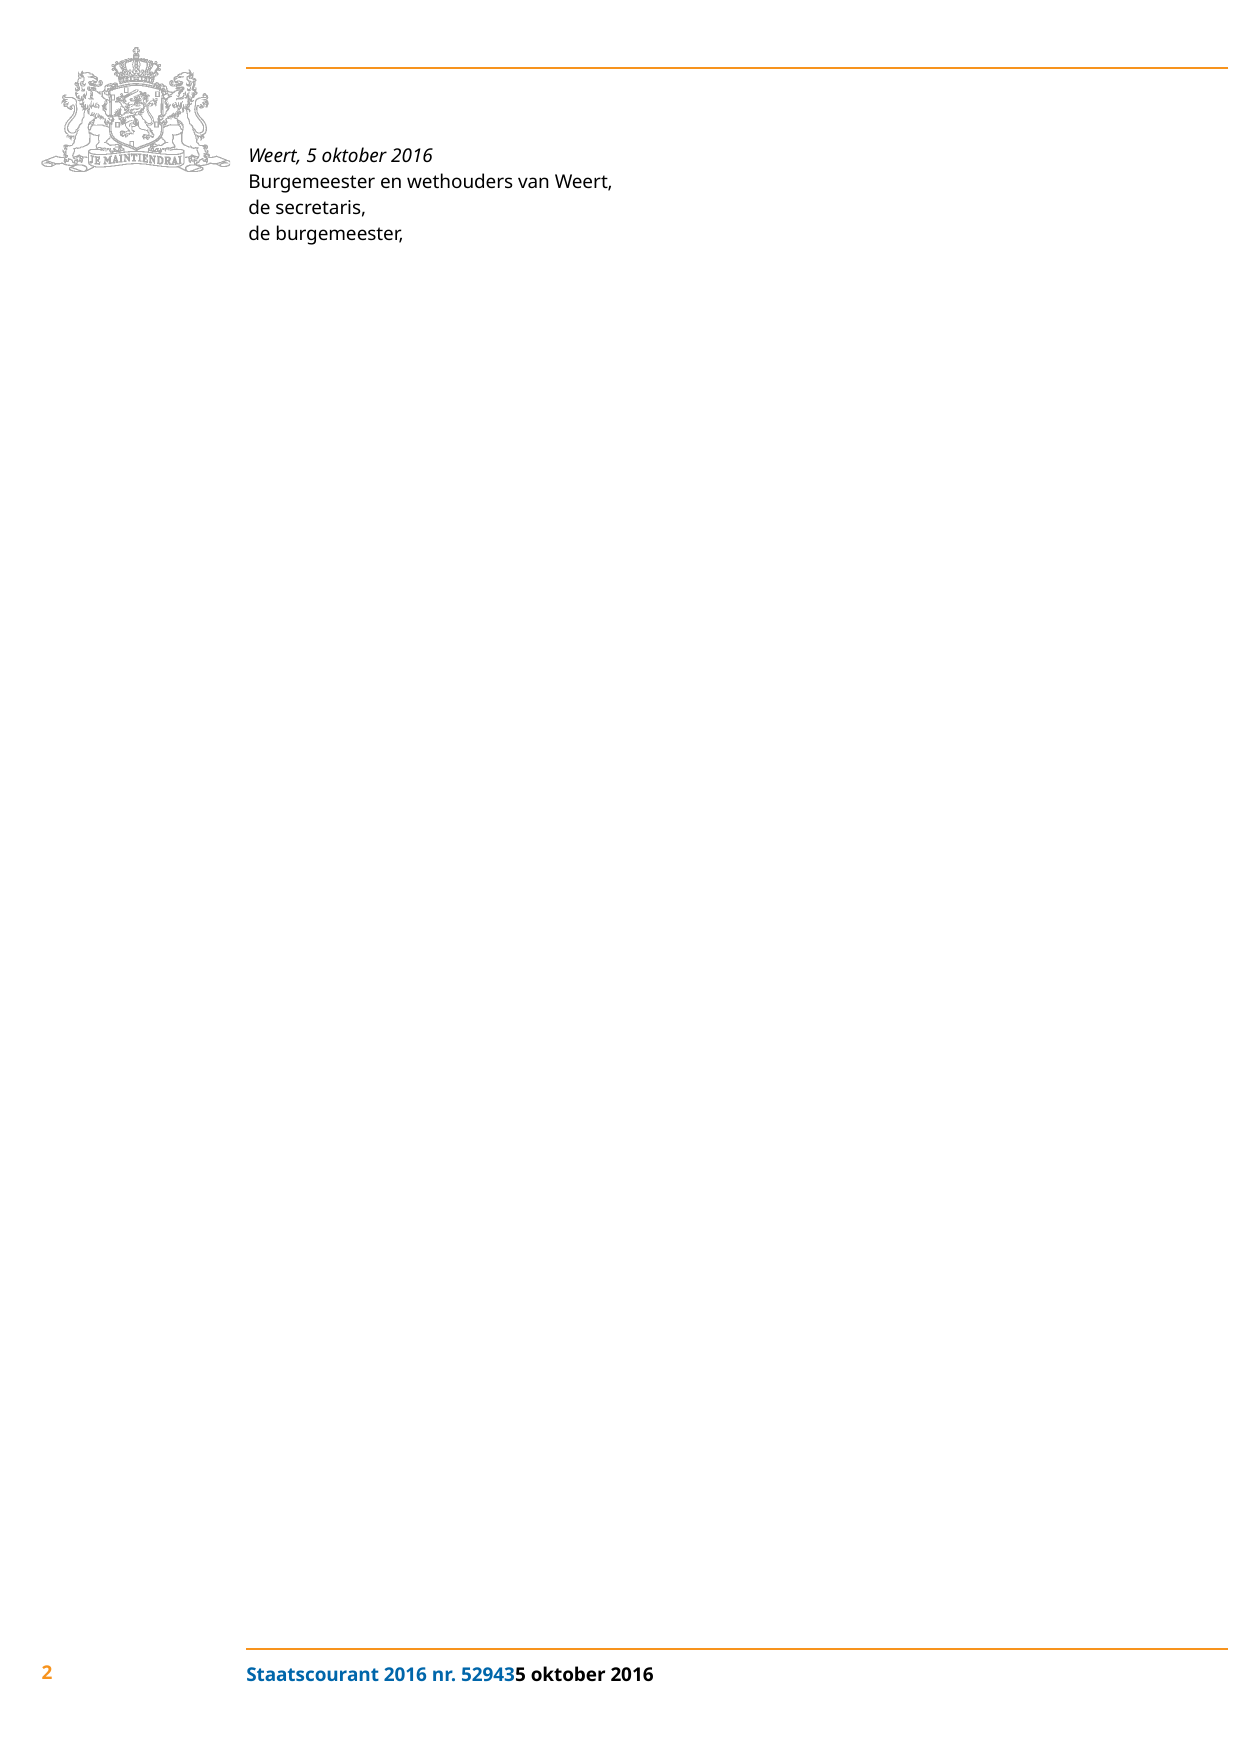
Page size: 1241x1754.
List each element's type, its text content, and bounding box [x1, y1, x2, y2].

text Burgemeester en wethouders van Weert, [248, 168, 1152, 194]
text de burgemeester, [248, 220, 1152, 246]
picture [41, 47, 231, 172]
text Weert, 5 oktober 2016 [248, 143, 1152, 168]
text de secretaris, [248, 194, 1152, 220]
